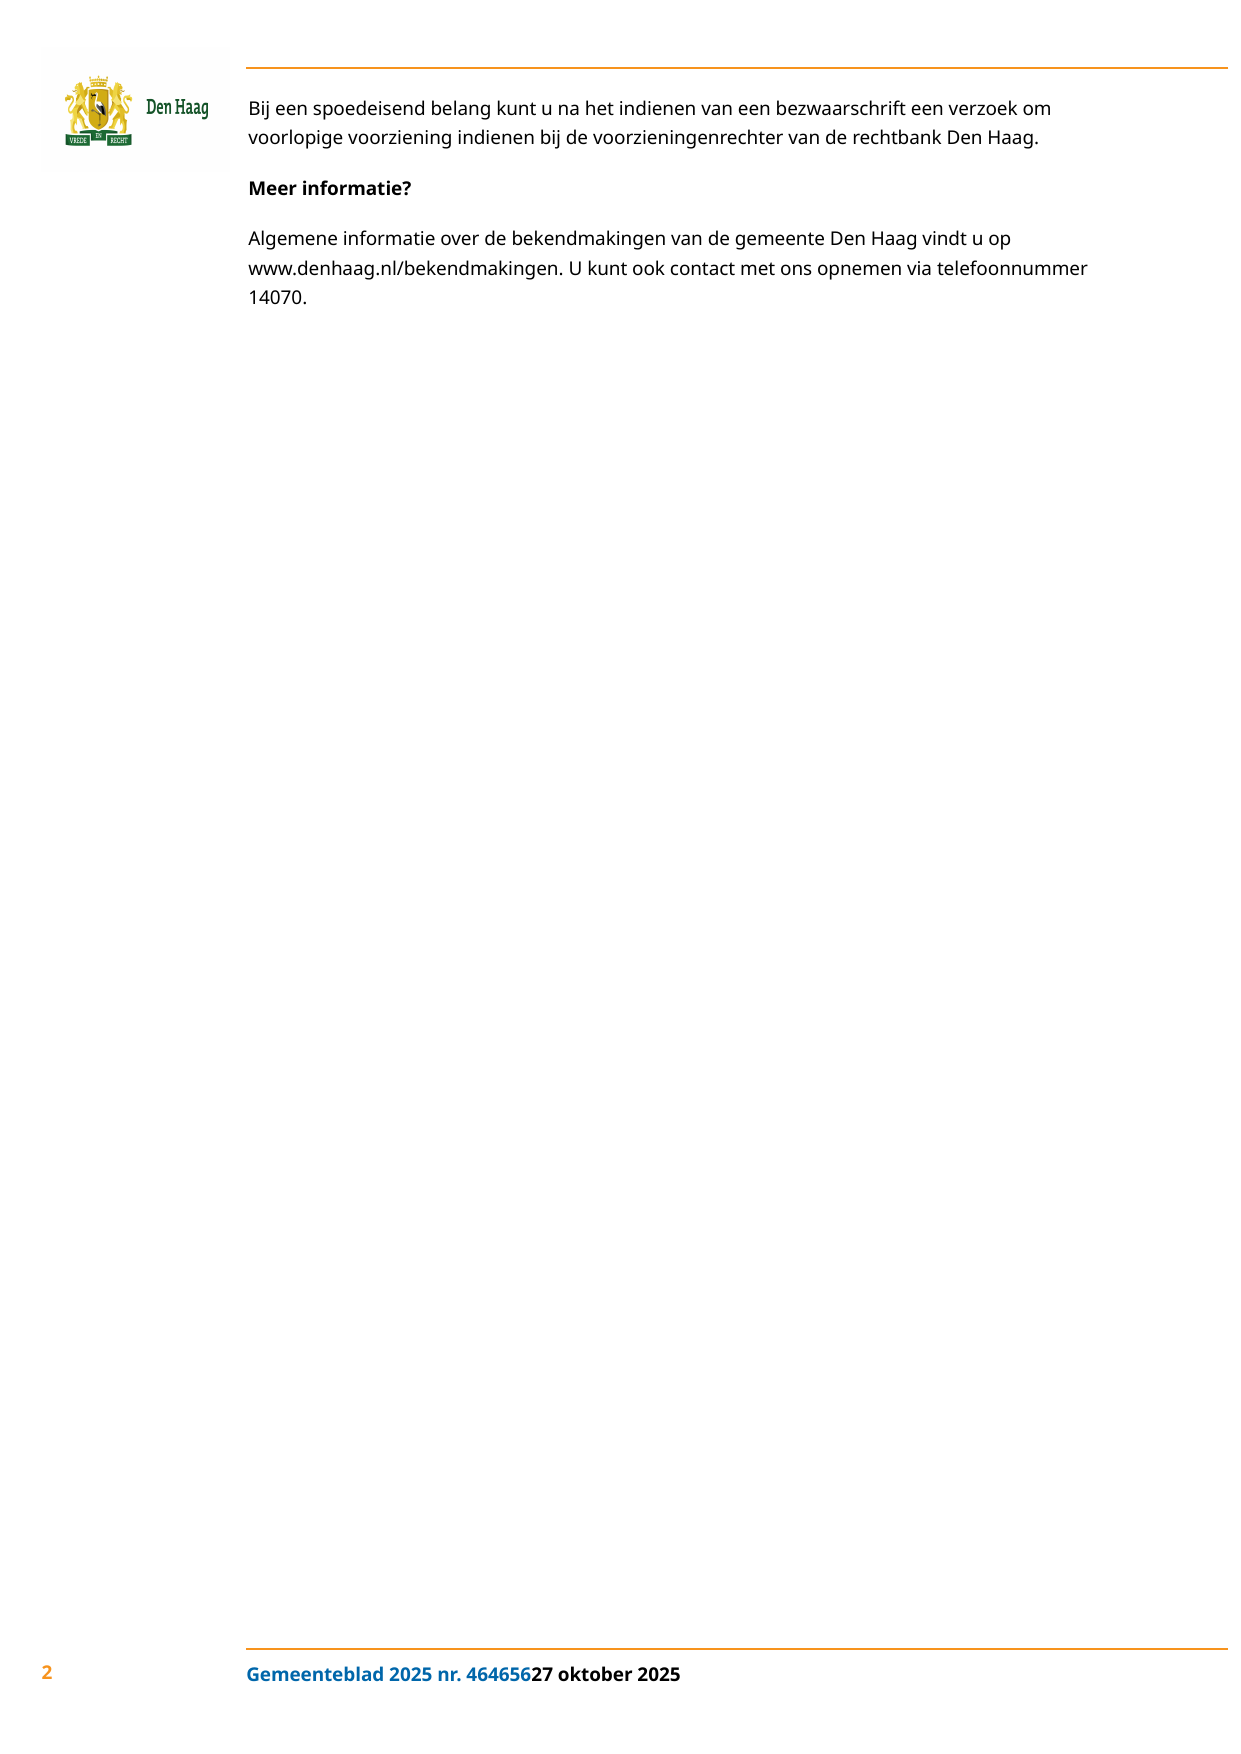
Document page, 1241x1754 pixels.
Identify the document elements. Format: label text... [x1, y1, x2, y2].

text Algemene informatie over de bekendmakingen van de gemeente Den Haag vindt u op www.denhaag.nl/bekendmakingen. U kunt ook contact met ons opnemen via telefoonnummer 14070. [248, 225, 1152, 310]
text Bij een spoedeisend belang kunt u na het indienen van een bezwaarschrift een verzoek om voorlopige voorziening indienen bij de voorzieningenrechter van de rechtbank Den Haag. [248, 95, 1152, 150]
text Meer informatie? [248, 175, 1152, 201]
picture [41, 47, 231, 172]
